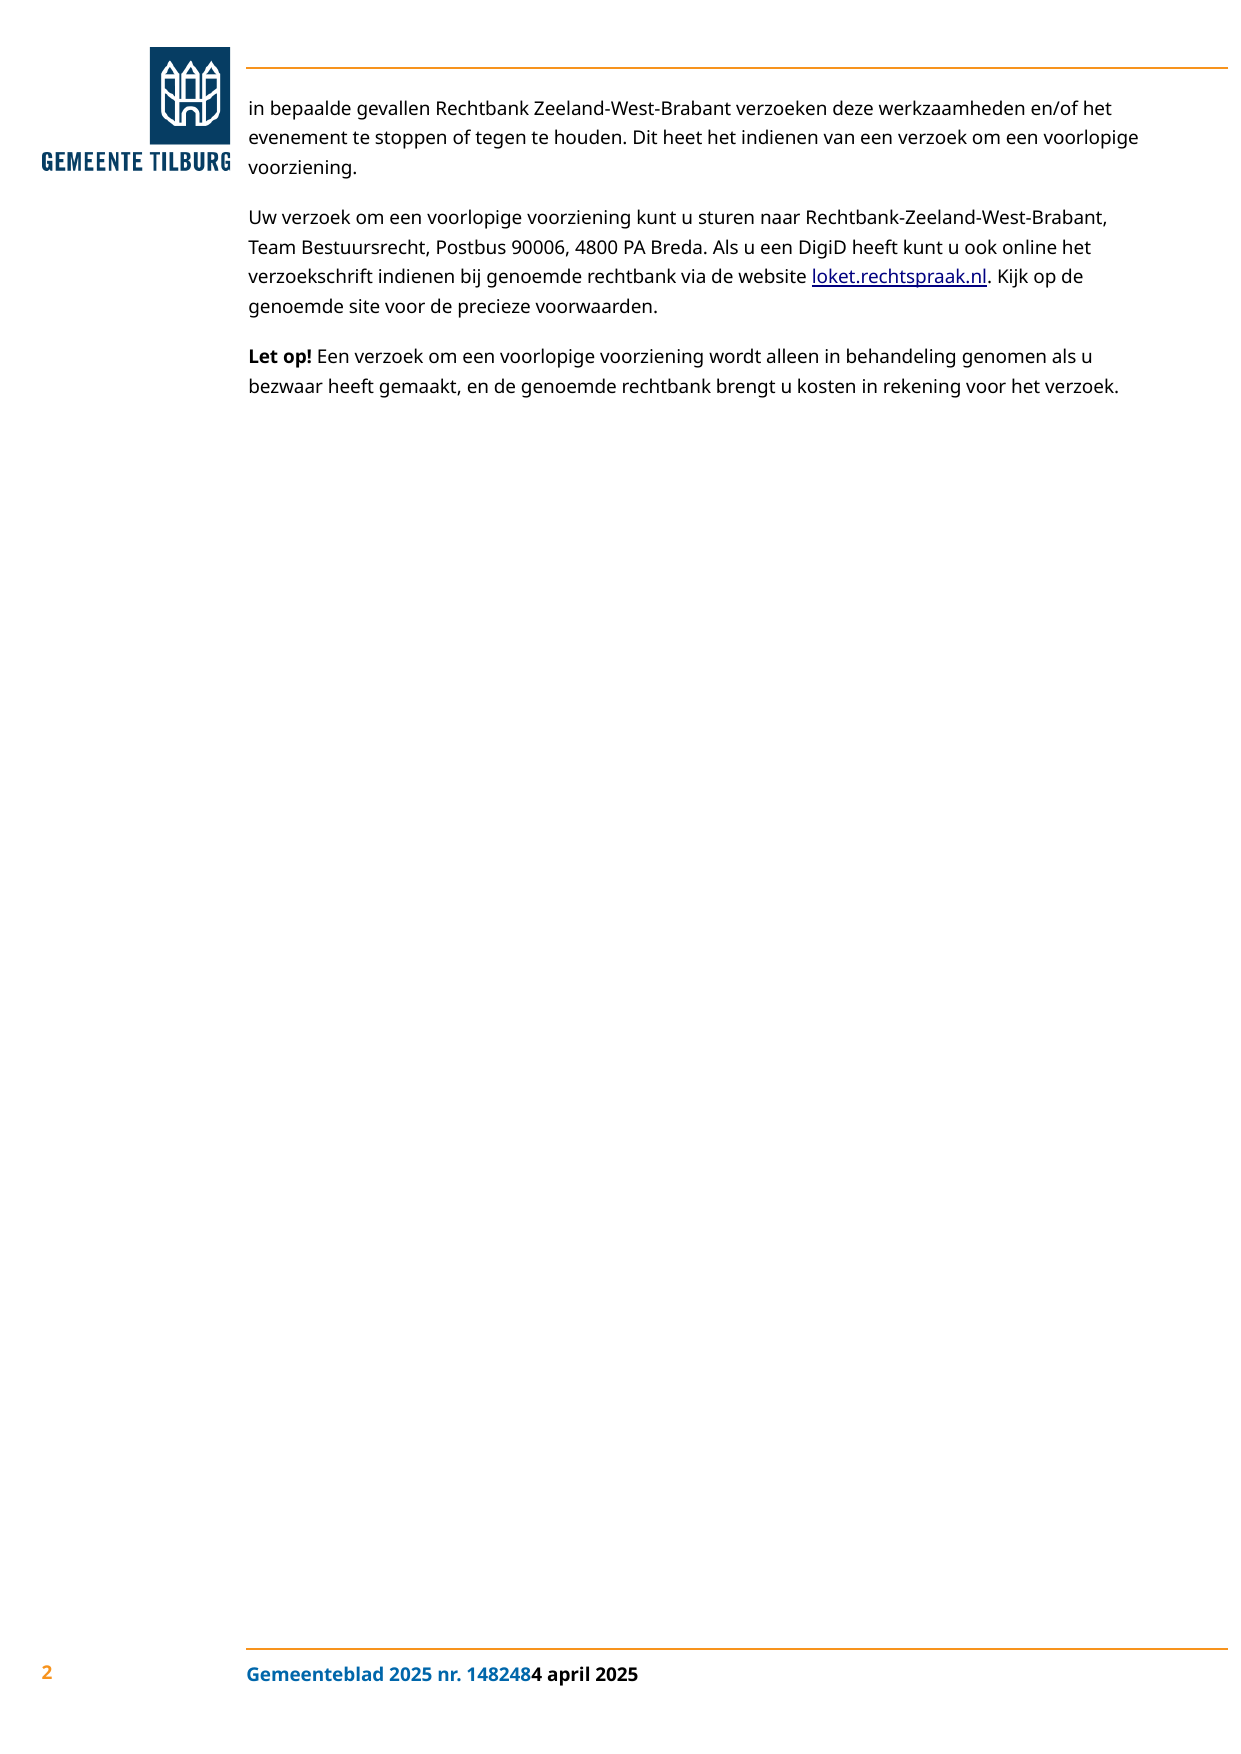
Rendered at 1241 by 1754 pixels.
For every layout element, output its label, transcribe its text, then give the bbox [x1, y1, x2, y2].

text in bepaalde gevallen Rechtbank Zeeland-West-Brabant verzoeken deze werkzaamheden en/of het evenement te stoppen of tegen te houden. Dit heet het indienen van een verzoek om een voorlopige voorziening. [248, 95, 1152, 180]
picture [41, 47, 231, 172]
text Let op! Een verzoek om een voorlopige voorziening wordt alleen in behandeling genomen als u bezwaar heeft gemaakt, en de genoemde rechtbank brengt u kosten in rekening voor het verzoek. [248, 343, 1152, 399]
text Uw verzoek om een voorlopige voorziening kunt u sturen naar Rechtbank-Zeeland-West-Brabant, Team Bestuursrecht, Postbus 90006, 4800 PA Breda. Als u een DigiD heeft kunt u ook online het verzoekschrift indienen bij genoemde rechtbank via de website loket.rechtspraak.nl. Kijk op de genoemde site voor de precieze voorwaarden. [248, 204, 1152, 319]
